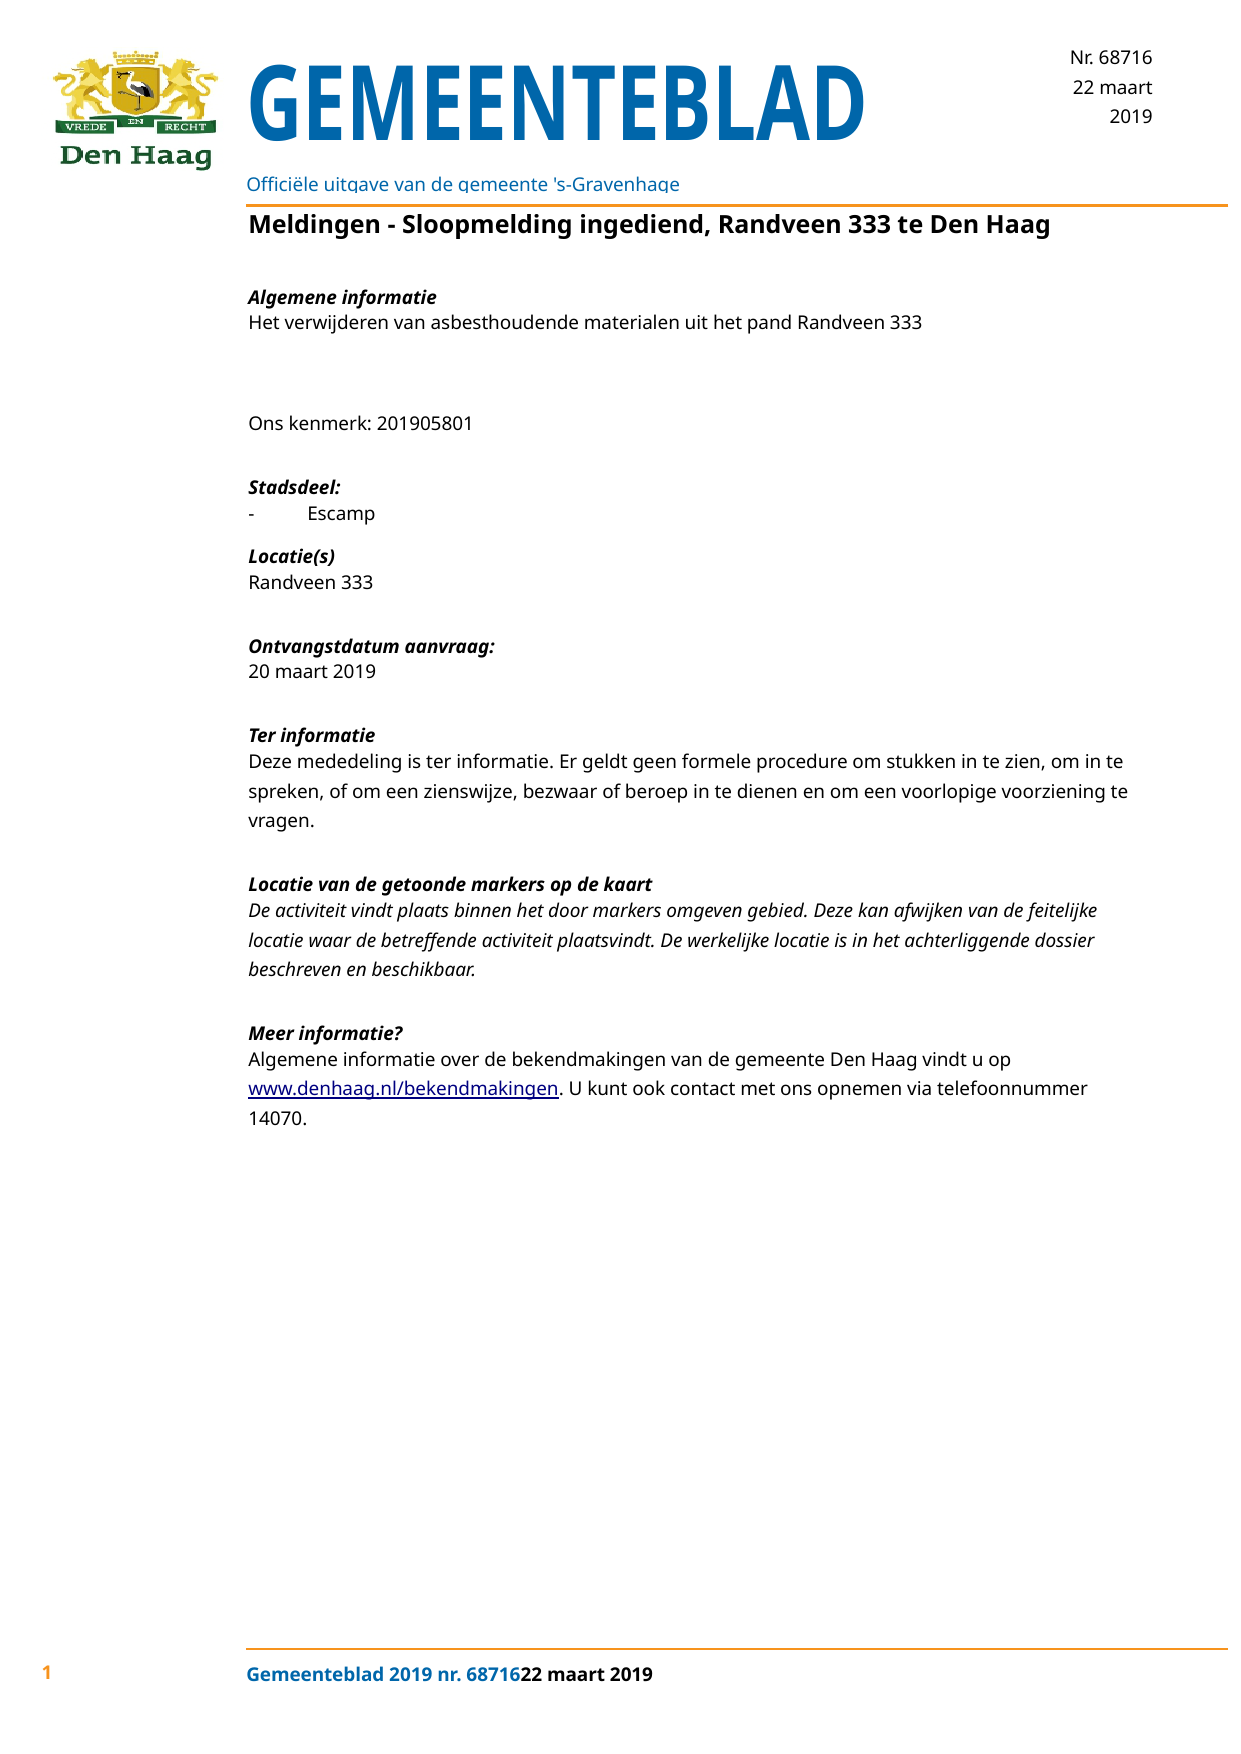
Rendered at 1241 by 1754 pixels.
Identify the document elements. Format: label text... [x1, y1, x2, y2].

text Algemene informatie [248, 284, 1152, 309]
text De activiteit vindt plaats binnen het door markers omgeven gebied. Deze kan afwijken van de feitelijke locatie waar de betreffende activiteit plaatsvindt. De werkelijke locatie is in het achterliggende dossier beschreven en beschikbaar. [248, 897, 1152, 982]
text Meldingen - Sloopmelding ingediend, Randveen 333 te Den Haag [248, 207, 1152, 241]
text Stadsdeel: [248, 474, 1152, 500]
text Ontvangstdatum aanvraag: [248, 633, 1152, 659]
text Ter informatie [248, 723, 1152, 748]
text Deze mededeling is ter informatie. Er geldt geen formele procedure om stukken in te zien, om in te spreken, of om een zienswijze, bezwaar of beroep in te dienen en om een voorlopige voorziening te vragen. [248, 748, 1152, 833]
text Locatie van de getoonde markers op de kaart [248, 871, 1152, 897]
text Meer informatie? [248, 1020, 1152, 1046]
text Locatie(s) [248, 543, 1152, 569]
text Randveen 333 [248, 569, 1152, 595]
text Algemene informatie over de bekendmakingen van de gemeente Den Haag vindt u op www.denhaag.nl/bekendmakingen. U kunt ook contact met ons opnemen via telefoonnummer 14070. [248, 1046, 1152, 1131]
text Het verwijderen van asbesthoudende materialen uit het pand Randveen 333 [248, 309, 1152, 335]
picture [41, 47, 231, 172]
list Escamp [248, 500, 1152, 526]
text 20 maart 2019 [248, 659, 1152, 684]
text Ons kenmerk: 201905801 [248, 410, 1152, 436]
